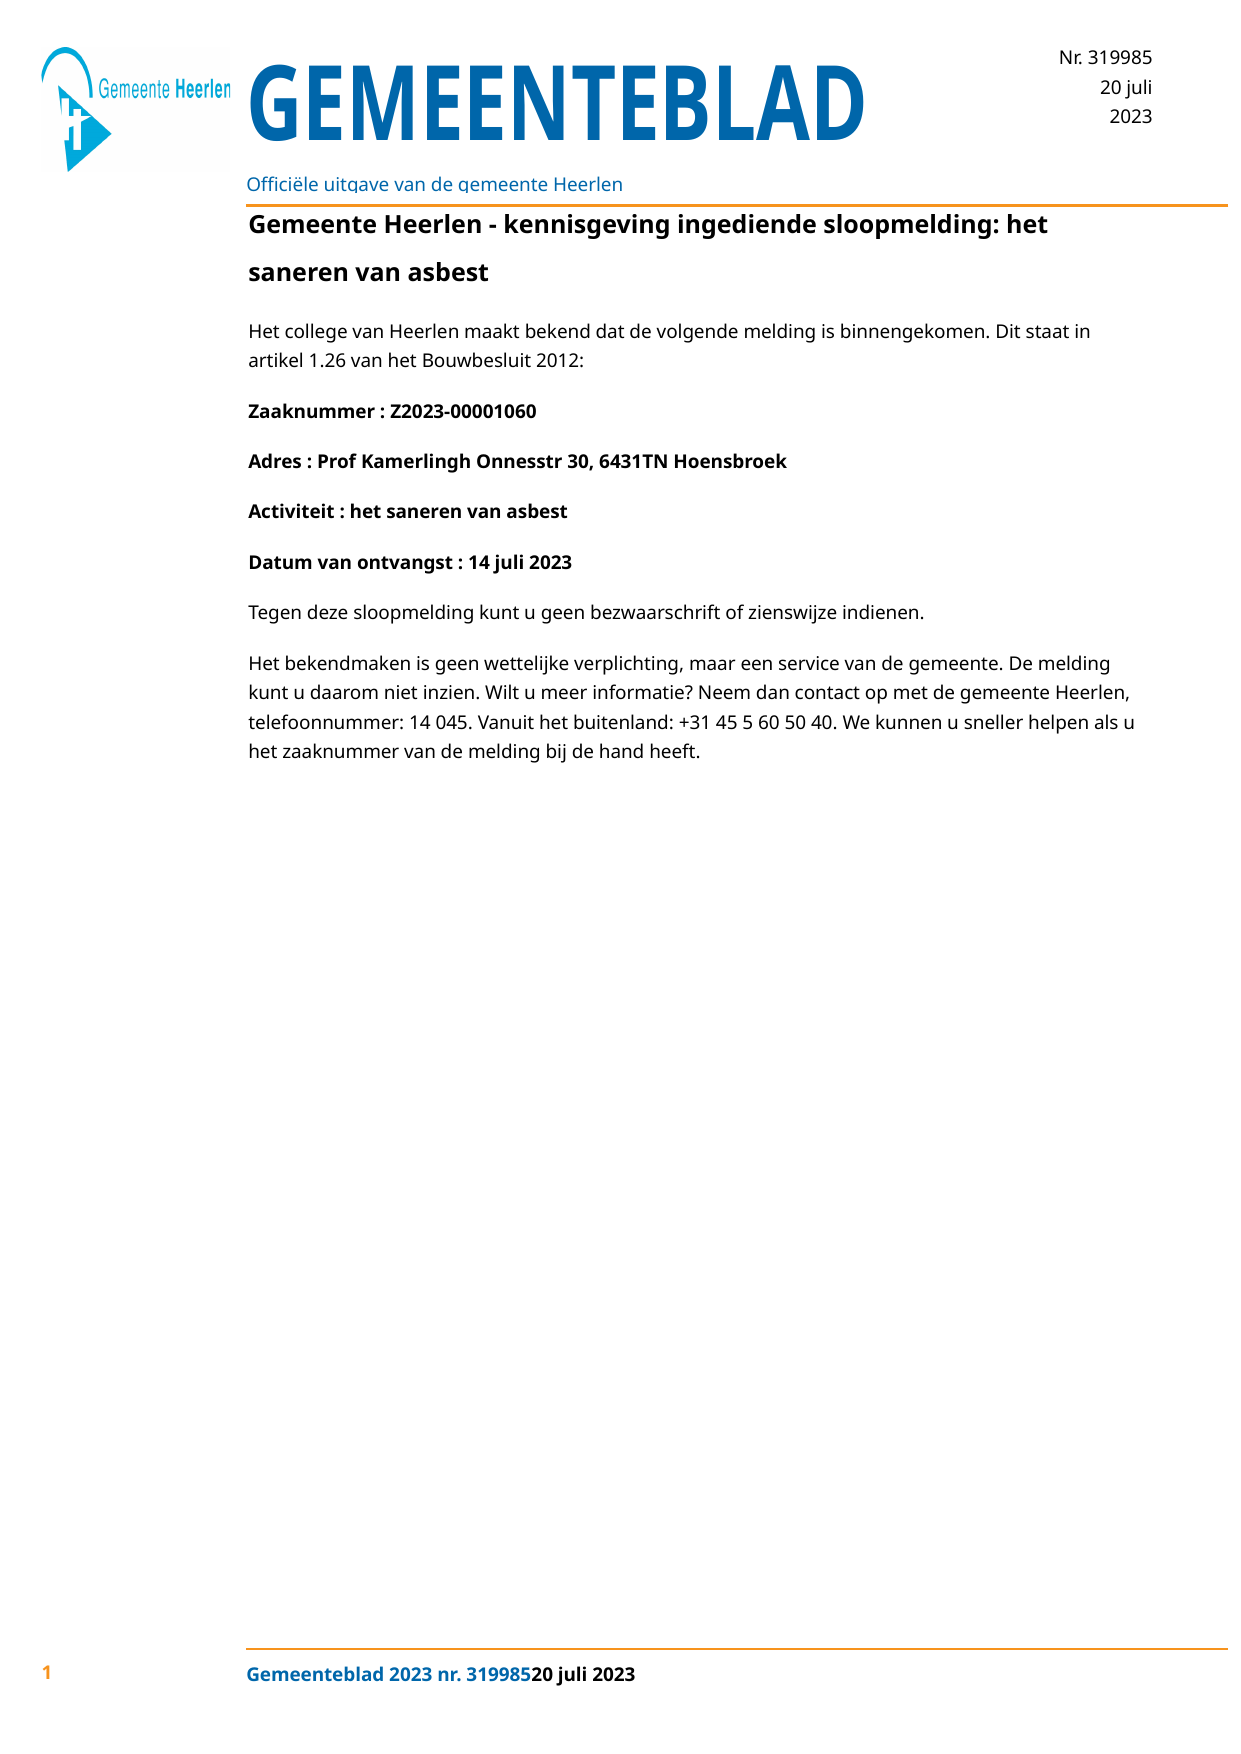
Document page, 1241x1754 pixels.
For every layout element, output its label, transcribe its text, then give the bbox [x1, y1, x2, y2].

picture [41, 47, 231, 172]
text Datum van ontvangst : 14 juli 2023 [248, 549, 1152, 575]
text Het college van Heerlen maakt bekend dat de volgende melding is binnengekomen. Dit staat in artikel 1.26 van het Bouwbesluit 2012: [248, 318, 1152, 373]
text Gemeente Heerlen - kennisgeving ingediende sloopmelding: het saneren van asbest [248, 207, 1152, 288]
text Activiteit : het saneren van asbest [248, 499, 1152, 524]
text Tegen deze sloopmelding kunt u geen bezwaarschrift of zienswijze indienen. [248, 599, 1152, 625]
text Adres : Prof Kamerlingh Onnesstr 30, 6431TN Hoensbroek [248, 448, 1152, 474]
text Zaaknummer : Z2023-00001060 [248, 398, 1152, 424]
picture [41, 47, 59, 70]
text Het bekendmaken is geen wettelijke verplichting, maar een service van de gemeente. De melding kunt u daarom niet inzien. Wilt u meer informatie? Neem dan contact op met de gemeente Heerlen, telefoonnummer: 14 045. Vanuit het buitenland: +31 45 5 60 50 40. We kunnen u sneller helpen als u het zaaknummer van de melding bij de hand heeft. [248, 650, 1152, 764]
